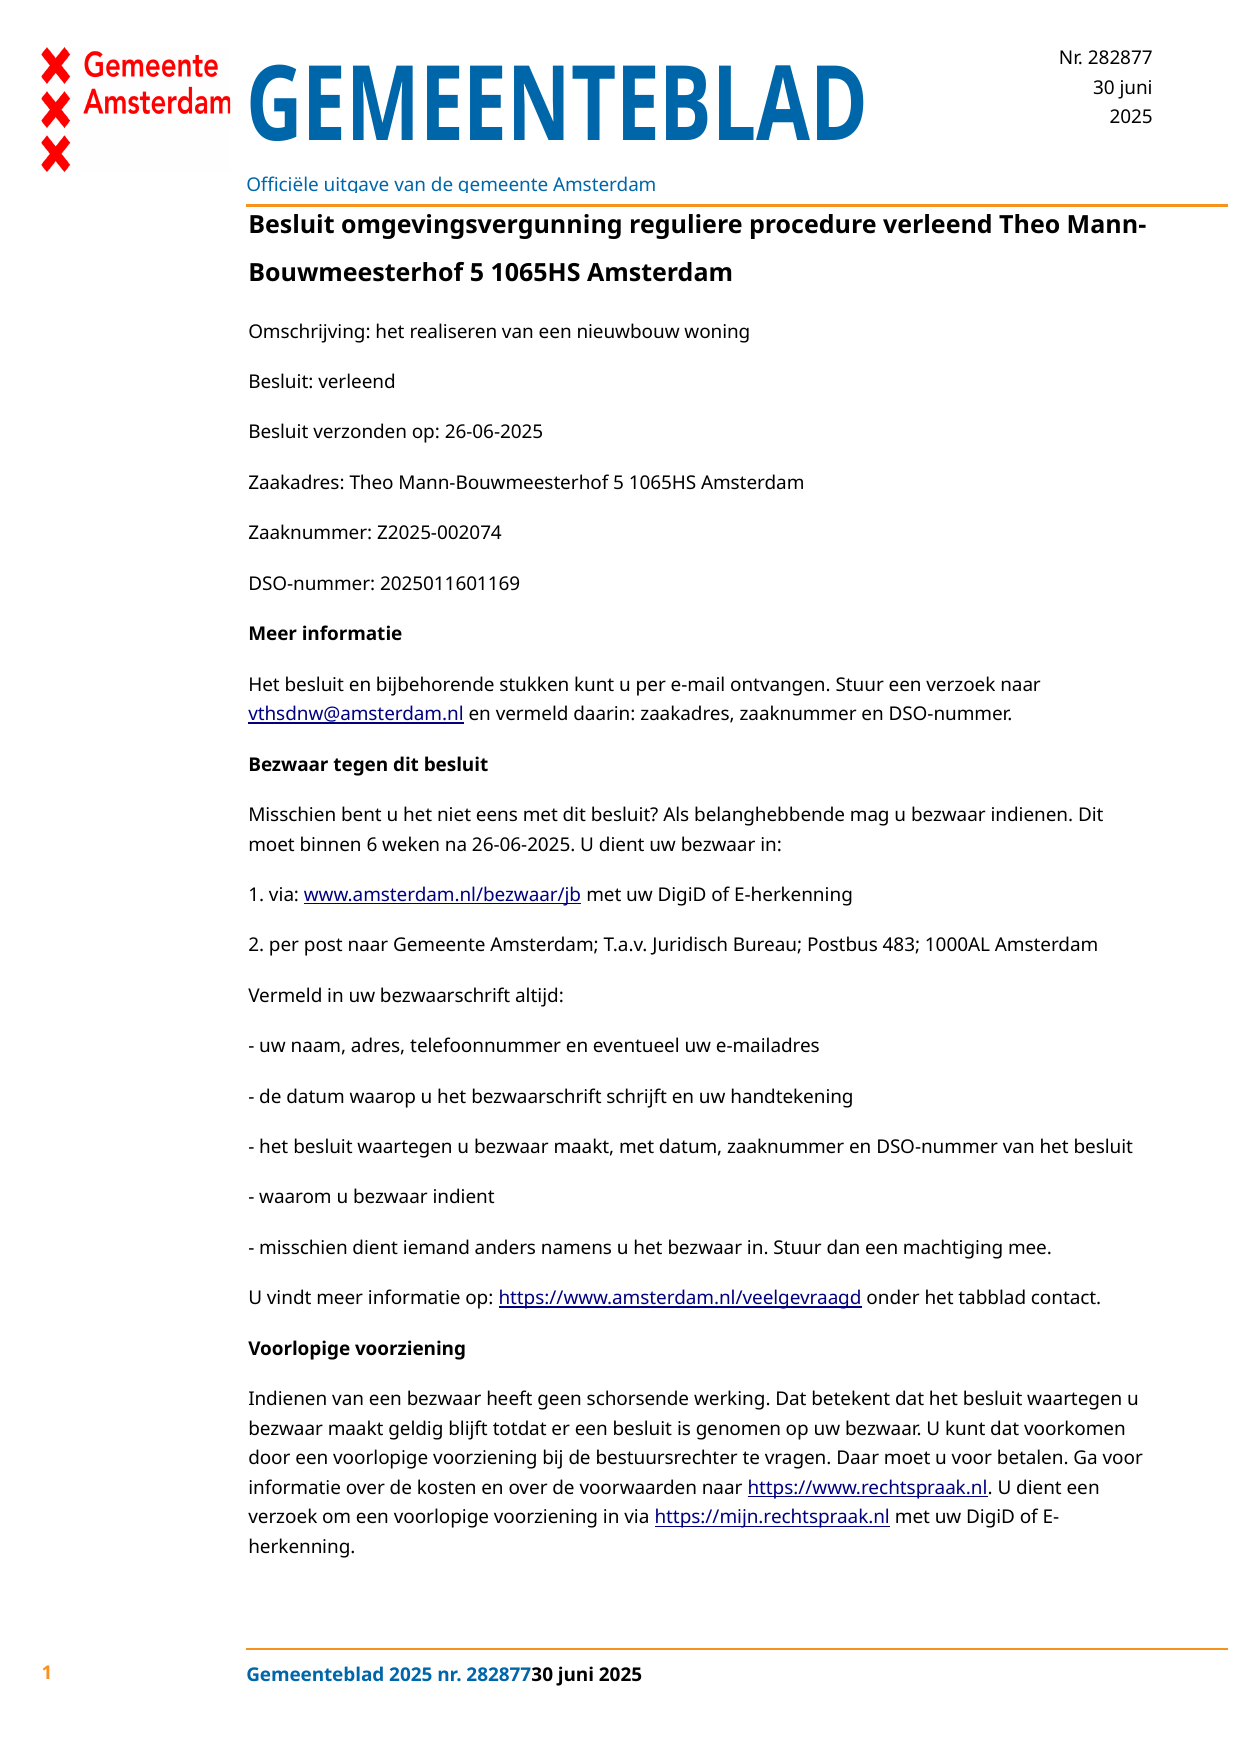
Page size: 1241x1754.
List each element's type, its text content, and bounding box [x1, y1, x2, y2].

text 2. per post naar Gemeente Amsterdam; T.a.v. Juridisch Bureau; Postbus 483; 1000AL Amsterdam [248, 932, 1152, 957]
text - de datum waarop u het bezwaarschrift schrijft en uw handtekening [248, 1083, 1152, 1109]
text U vindt meer informatie op: https://www.amsterdam.nl/veelgevraagd onder het tabblad contact. [248, 1284, 1152, 1310]
text 1. via: www.amsterdam.nl/bezwaar/jb met uw DigiD of E-herkenning [248, 881, 1152, 907]
text - misschien dient iemand anders namens u het bezwaar in. Stuur dan een machtiging mee. [248, 1234, 1152, 1260]
text Vermeld in uw bezwaarschrift altijd: [248, 982, 1152, 1008]
text Zaaknummer: Z2025-002074 [248, 519, 1152, 545]
text Misschien bent u het niet eens met dit besluit? Als belanghebbende mag u bezwaar indienen. Dit moet binnen 6 weken na 26-06-2025. U dient uw bezwaar in: [248, 801, 1152, 857]
text Bezwaar tegen dit besluit [248, 751, 1152, 777]
text Voorlopige voorziening [248, 1335, 1152, 1361]
text Zaakadres: Theo Mann-Bouwmeesterhof 5 1065HS Amsterdam [248, 469, 1152, 495]
text - uw naam, adres, telefoonnummer en eventueel uw e-mailadres [248, 1032, 1152, 1058]
text Meer informatie [248, 620, 1152, 646]
text Besluit: verleend [248, 368, 1152, 394]
picture [41, 47, 231, 172]
text Het besluit en bijbehorende stukken kunt u per e-mail ontvangen. Stuur een verzoek naar vthsdnw@amsterdam.nl en vermeld daarin: zaakadres, zaaknummer en DSO-nummer. [248, 671, 1152, 726]
text Indienen van een bezwaar heeft geen schorsende werking. Dat betekent dat het besluit waartegen u bezwaar maakt geldig blijft totdat er een besluit is genomen op uw bezwaar. U kunt dat voorkomen door een voorlopige voorziening bij de bestuursrechter te vragen. Daar moet u voor betalen. Ga voor informatie over de kosten en over de voorwaarden naar https://www.rechtspraak.nl. U dient een verzoek om een voorlopige voorziening in via https://mijn.rechtspraak.nl met uw DigiD of E-herkenning. [248, 1385, 1152, 1559]
text - waarom u bezwaar indient [248, 1184, 1152, 1209]
text DSO-nummer: 2025011601169 [248, 570, 1152, 596]
text Besluit omgevingsvergunning reguliere procedure verleend Theo Mann-Bouwmeesterhof 5 1065HS Amsterdam [248, 207, 1152, 288]
text - het besluit waartegen u bezwaar maakt, met datum, zaaknummer en DSO-nummer van het besluit [248, 1133, 1152, 1159]
text Omschrijving: het realiseren van een nieuwbouw woning [248, 318, 1152, 344]
text Besluit verzonden op: 26-06-2025 [248, 419, 1152, 444]
